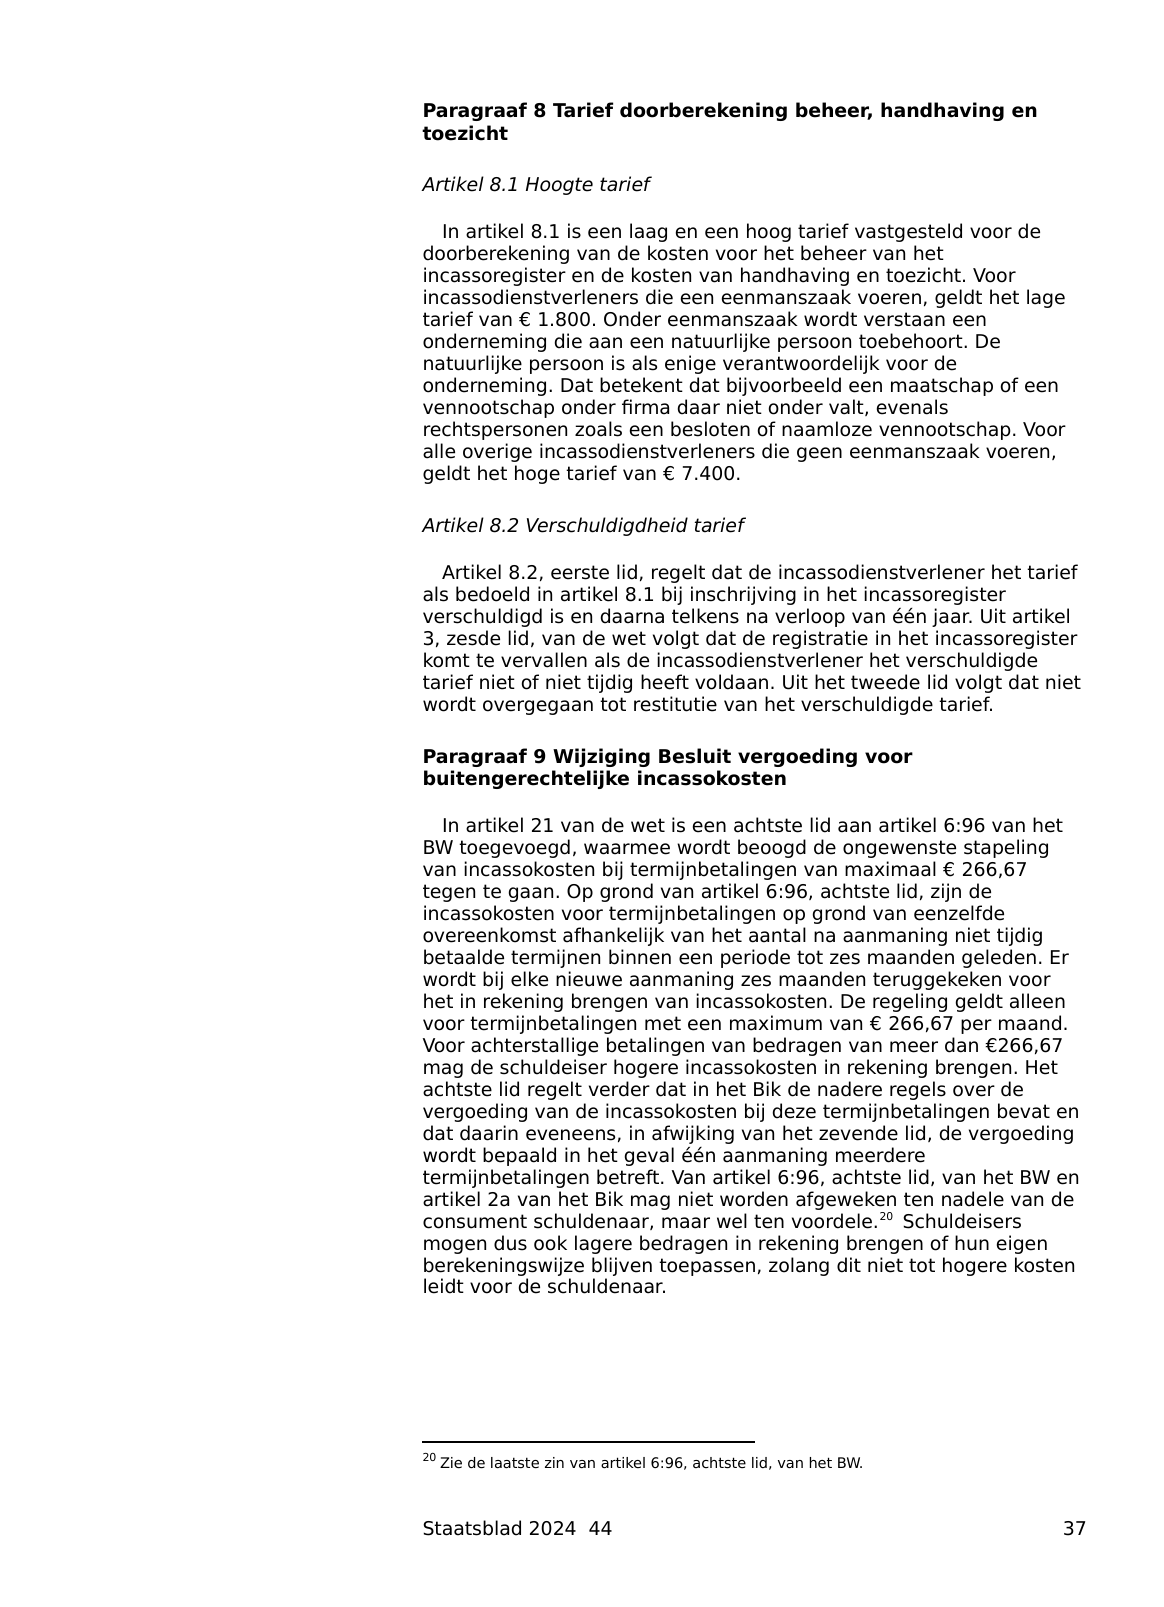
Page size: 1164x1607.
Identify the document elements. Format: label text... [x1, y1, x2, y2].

text Zie de laatste zin van artikel 6:96, achtste lid, van het BW. [422, 1451, 1087, 1473]
subtitle Artikel 8.2 Verschuldigdheid tarief [422, 515, 1087, 537]
text Artikel 8.2, eerste lid, regelt dat de incassodienstverlener het tarief als bedoeld in artikel 8.1 bij inschrijving in het incassoregister verschuldigd is en daarna telkens na verloop van één jaar. Uit artikel 3, zesde lid, van de wet volgt dat de registratie in het incassoregister komt te vervallen als de incassodienstverlener het verschuldigde tarief niet of niet tijdig heeft voldaan. Uit het tweede lid volgt dat niet wordt overgegaan tot restitutie van het verschuldigde tarief. [422, 562, 1087, 716]
text In artikel 8.1 is een laag en een hoog tarief vastgesteld voor de doorberekening van de kosten voor het beheer van het incassoregister en de kosten van handhaving en toezicht. Voor incassodienstverleners die een eenmanszaak voeren, geldt het lage tarief van € 1.800. Onder eenmanszaak wordt verstaan een onderneming die aan een natuurlijke persoon toebehoort. De natuurlijke persoon is als enige verantwoordelijk voor de onderneming. Dat betekent dat bijvoorbeeld een maatschap of een vennootschap onder firma daar niet onder valt, evenals rechtspersonen zoals een besloten of naamloze vennootschap. Voor alle overige incassodienstverleners die geen eenmanszaak voeren, geldt het hoge tarief van € 7.400. [422, 221, 1087, 485]
text In artikel 21 van de wet is een achtste lid aan artikel 6:96 van het BW toegevoegd, waarmee wordt beoogd de ongewenste stapeling van incassokosten bij termijnbetalingen van maximaal € 266,67 tegen te gaan. Op grond van artikel 6:96, achtste lid, zijn de incassokosten voor termijnbetalingen op grond van eenzelfde overeenkomst afhankelijk van het aantal na aanmaning niet tijdig betaalde termijnen binnen een periode tot zes maanden geleden. Er wordt bij elke nieuwe aanmaning zes maanden teruggekeken voor het in rekening brengen van incassokosten. De regeling geldt alleen voor termijnbetalingen met een maximum van € 266,67 per maand. Voor achterstallige betalingen van bedragen van meer dan €266,67 mag de schuldeiser hogere incassokosten in rekening brengen. Het achtste lid regelt verder dat in het Bik de nadere regels over de vergoeding van de incassokosten bij deze termijnbetalingen bevat en dat daarin eveneens, in afwijking van het zevende lid, de vergoeding wordt bepaald in het geval één aanmaning meerdere termijnbetalingen betreft. Van artikel 6:96, achtste lid, van het BW en artikel 2a van het Bik mag niet worden afgeweken ten nadele van de consument schuldenaar, maar wel ten voordele. Schuldeisers mogen dus ook lagere bedragen in rekening brengen of hun eigen berekeningswijze blijven toepassen, zolang dit niet tot hogere kosten leidt voor de schuldenaar. [422, 815, 1087, 1298]
subtitle Paragraaf 9 Wijziging Besluit vergoeding voor buitengerechtelijke incassokosten [422, 746, 1087, 790]
subtitle Paragraaf 8 Tarief doorberekening beheer, handhaving en toezicht [422, 100, 1087, 144]
subtitle Artikel 8.1 Hoogte tarief [422, 174, 1087, 196]
